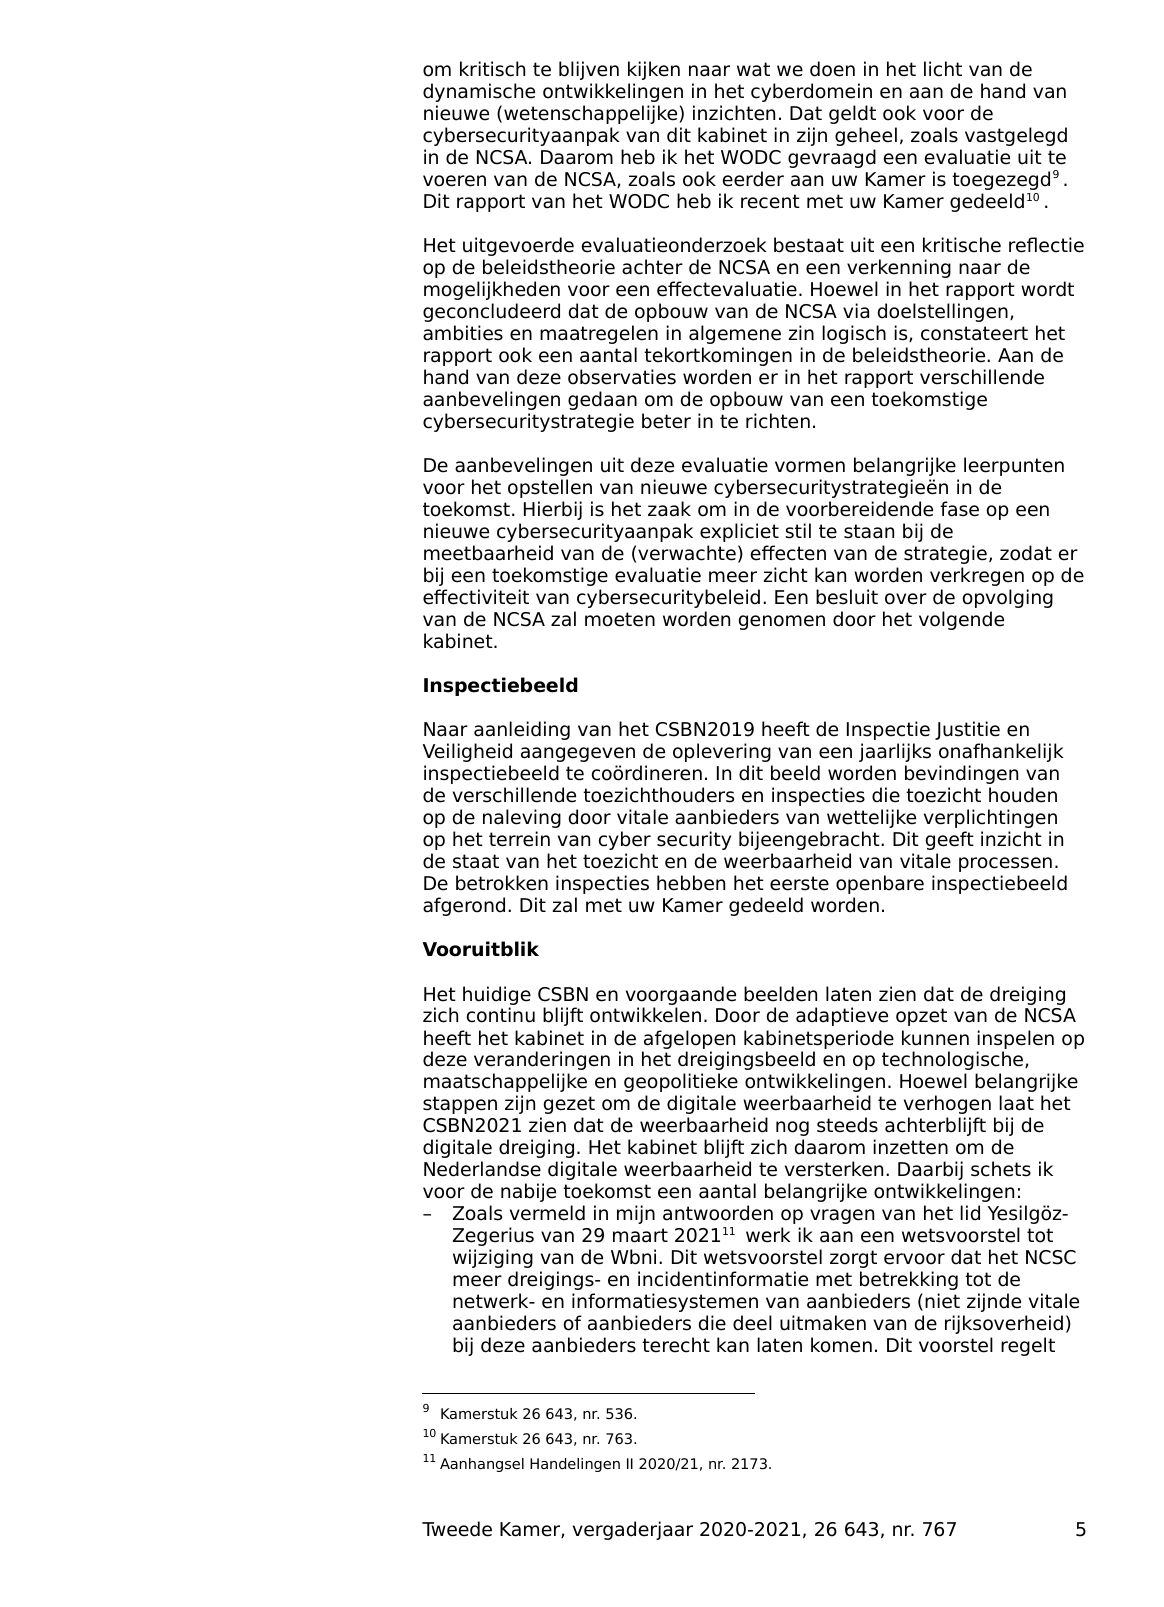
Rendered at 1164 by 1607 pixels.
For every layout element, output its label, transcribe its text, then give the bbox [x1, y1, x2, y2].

text – Zoals vermeld in mijn antwoorden op vragen van het lid Yesilgöz-Zegerius van 29 maart 2021 werk ik aan een wetsvoorstel tot wijziging van de Wbni. Dit wetsvoorstel zorgt ervoor dat het NCSC meer dreigings- en incidentinformatie met betrekking tot de netwerk- en informatiesystemen van aanbieders (niet zijnde vitale aanbieders of aanbieders die deel uitmaken van de rijksoverheid) bij deze aanbieders terecht kan laten komen. Dit voorstel regelt [422, 1203, 1087, 1357]
text De aanbevelingen uit deze evaluatie vormen belangrijke leerpunten voor het opstellen van nieuwe cybersecuritystrategieën in de toekomst. Hierbij is het zaak om in de voorbereidende fase op een nieuwe cybersecurityaanpak expliciet stil te staan bij de meetbaarheid van de (verwachte) effecten van de strategie, zodat er bij een toekomstige evaluatie meer zicht kan worden verkregen op de effectiviteit van cybersecuritybeleid. Een besluit over de opvolging van de NCSA zal moeten worden genomen door het volgende kabinet. [422, 455, 1087, 653]
text Het huidige CSBN en voorgaande beelden laten zien dat de dreiging zich continu blijft ontwikkelen. Door de adaptieve opzet van de NCSA heeft het kabinet in de afgelopen kabinetsperiode kunnen inspelen op deze veranderingen in het dreigingsbeeld en op technologische, maatschappelijke en geopolitieke ontwikkelingen. Hoewel belangrijke stappen zijn gezet om de digitale weerbaarheid te verhogen laat het CSBN2021 zien dat de weerbaarheid nog steeds achterblijft bij de digitale dreiging. Het kabinet blijft zich daarom inzetten om de Nederlandse digitale weerbaarheid te versterken. Daarbij schets ik voor de nabije toekomst een aantal belangrijke ontwikkelingen: [422, 983, 1087, 1203]
text Het uitgevoerde evaluatieonderzoek bestaat uit een kritische reflectie op de beleidstheorie achter de NCSA en een verkenning naar de mogelijkheden voor een effectevaluatie. Hoewel in het rapport wordt geconcludeerd dat de opbouw van de NCSA via doelstellingen, ambities en maatregelen in algemene zin logisch is, constateert het rapport ook een aantal tekortkomingen in de beleidstheorie. Aan de hand van deze observaties worden er in het rapport verschillende aanbevelingen gedaan om de opbouw van een toekomstige cybersecuritystrategie beter in te richten. [422, 235, 1087, 433]
text Kamerstuk 26 643, nr. 763. [422, 1427, 1087, 1449]
subtitle Vooruitblik [422, 939, 1087, 961]
text Naar aanleiding van het CSBN2019 heeft de Inspectie Justitie en Veiligheid aangegeven de oplevering van een jaarlijks onafhankelijk inspectiebeeld te coördineren. In dit beeld worden bevindingen van de verschillende toezichthouders en inspecties die toezicht houden op de naleving door vitale aanbieders van wettelijke verplichtingen op het terrein van cyber security bijeengebracht. Dit geeft inzicht in de staat van het toezicht en de weerbaarheid van vitale processen. De betrokken inspecties hebben het eerste openbare inspectiebeeld afgerond. Dit zal met uw Kamer gedeeld worden. [422, 719, 1087, 917]
text Aanhangsel Handelingen II 2020/21, nr. 2173. [422, 1452, 1087, 1474]
text om kritisch te blijven kijken naar wat we doen in het licht van de dynamische ontwikkelingen in het cyberdomein en aan de hand van nieuwe (wetenschappelijke) inzichten. Dat geldt ook voor de cybersecurityaanpak van dit kabinet in zijn geheel, zoals vastgelegd in de NCSA. Daarom heb ik het WODC gevraagd een evaluatie uit te voeren van de NCSA, zoals ook eerder aan uw Kamer is toegezegd. Dit rapport van het WODC heb ik recent met uw Kamer gedeeld. [422, 59, 1087, 213]
text Kamerstuk 26 643, nr. 536. [422, 1402, 1087, 1424]
subtitle Inspectiebeeld [422, 675, 1087, 697]
